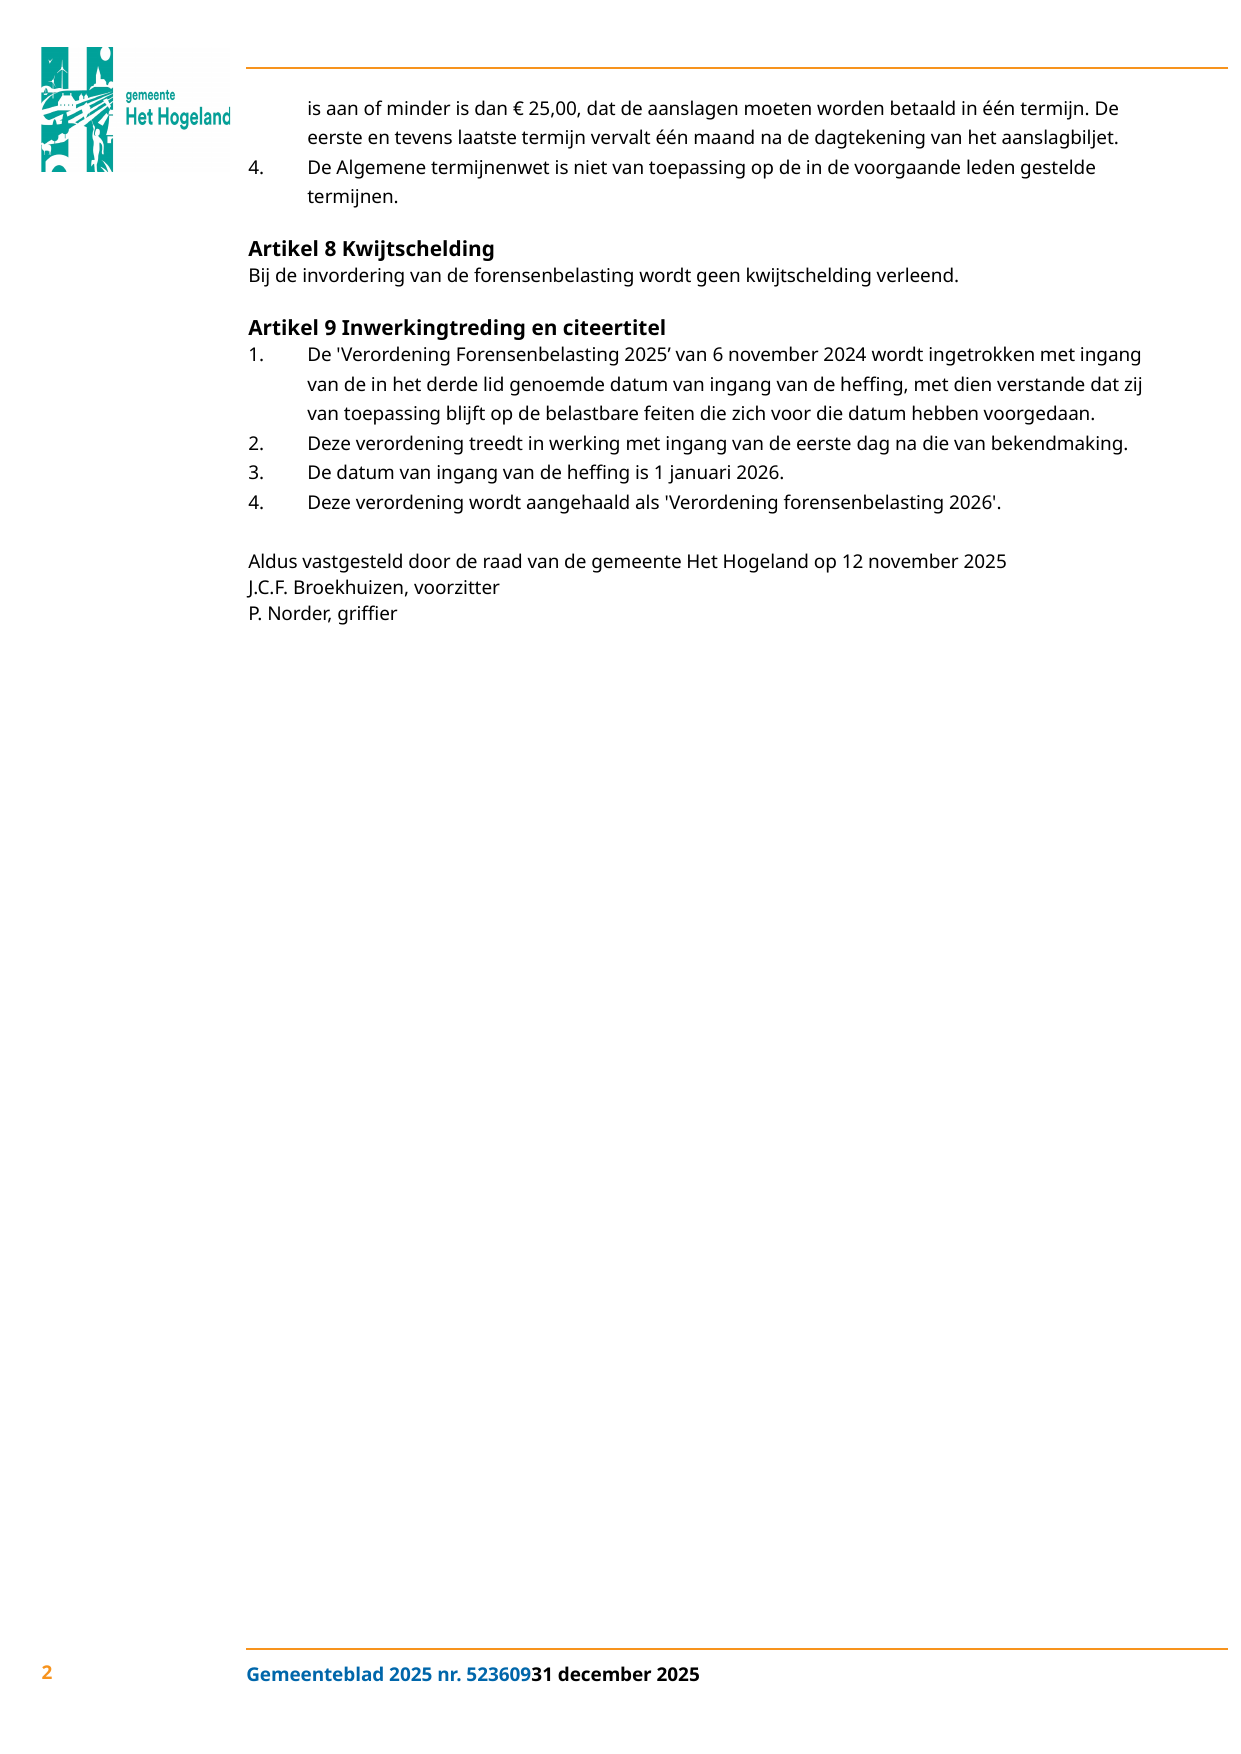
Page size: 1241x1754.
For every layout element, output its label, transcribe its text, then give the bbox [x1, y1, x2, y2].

picture [41, 47, 231, 172]
text Artikel 8 Kwijtschelding [248, 234, 1152, 262]
text P. Norder, griffier [248, 600, 1152, 626]
list Deze verordening wordt aangehaald als 'Verordening forensenbelasting 2026'. [248, 489, 1152, 515]
list Deze verordening treedt in werking met ingang van de eerste dag na die van bekendmaking. [248, 430, 1152, 456]
text J.C.F. Broekhuizen, voorzitter [248, 574, 1152, 600]
list is aan of minder is dan € 25,00, dat de aanslagen moeten worden betaald in één termijn. De eerste en tevens laatste termijn vervalt één maand na de dagtekening van het aanslagbiljet. [248, 95, 1152, 150]
list De 'Verordening Forensenbelasting 2025’ van 6 november 2024 wordt ingetrokken met ingang van de in het derde lid genoemde datum van ingang van de heffing, met dien verstande dat zij van toepassing blijft op de belastbare feiten die zich voor die datum hebben voorgedaan. [248, 341, 1152, 426]
list De Algemene termijnenwet is niet van toepassing op de in de voorgaande leden gestelde termijnen. [248, 154, 1152, 209]
text Artikel 9 Inwerkingtreding en citeertitel [248, 313, 1152, 341]
text Aldus vastgesteld door de raad van de gemeente Het Hogeland op 12 november 2025 [248, 548, 1152, 574]
list De datum van ingang van de heffing is 1 januari 2026. [248, 459, 1152, 485]
text Bij de invordering van de forensenbelasting wordt geen kwijtschelding verleend. [248, 262, 1152, 288]
